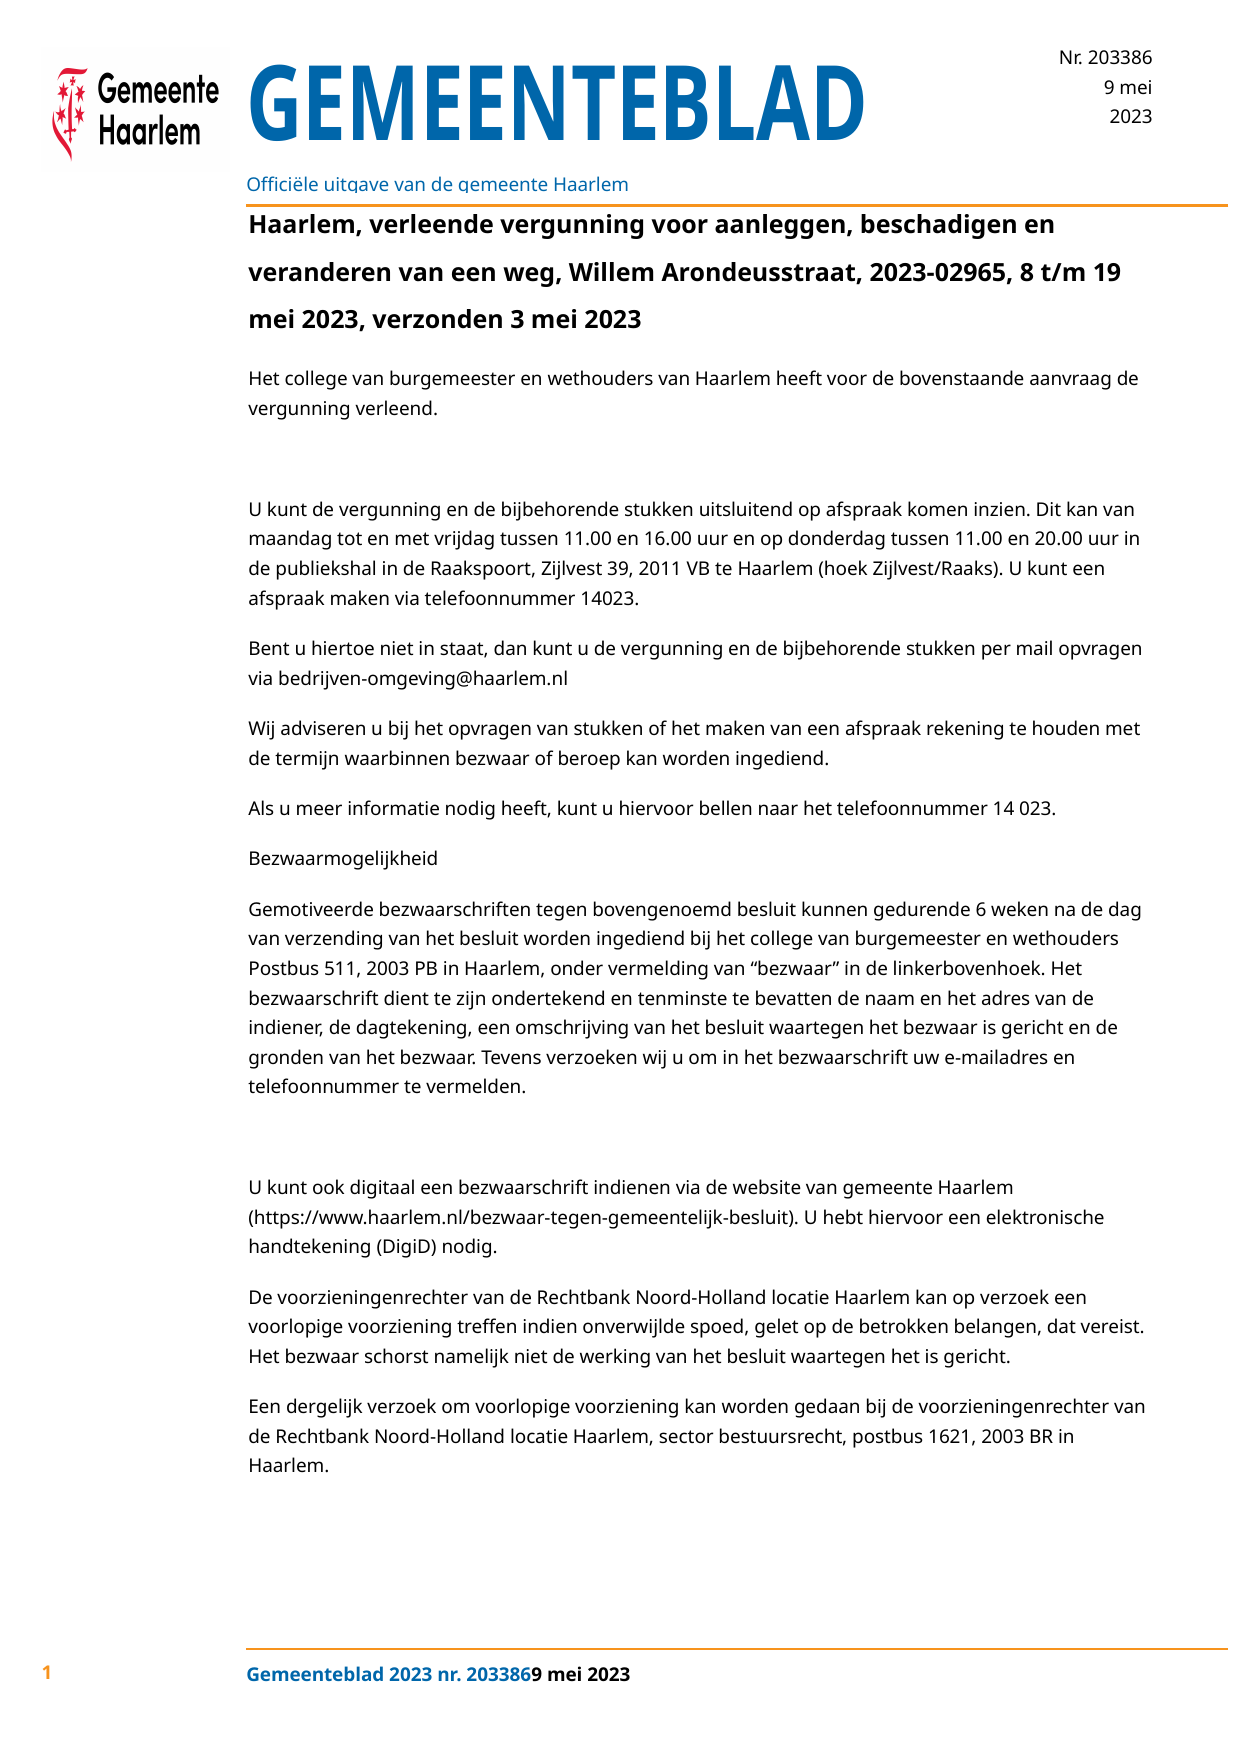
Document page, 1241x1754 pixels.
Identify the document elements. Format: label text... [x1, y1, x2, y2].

text De voorzieningenrechter van de Rechtbank Noord-Holland locatie Haarlem kan op verzoek een voorlopige voorziening treffen indien onverwijlde spoed, gelet op de betrokken belangen, dat vereist. Het bezwaar schorst namelijk niet de werking van het besluit waartegen het is gericht. [248, 1284, 1152, 1369]
text U kunt de vergunning en de bijbehorende stukken uitsluitend op afspraak komen inzien. Dit kan van maandag tot en met vrijdag tussen 11.00 en 16.00 uur en op donderdag tussen 11.00 en 20.00 uur in de publiekshal in de Raakspoort, Zijlvest 39, 2011 VB te Haarlem (hoek Zijlvest/Raaks). U kunt een afspraak maken via telefoonnummer 14023. [248, 496, 1152, 610]
text Wij adviseren u bij het opvragen van stukken of het maken van een afspraak rekening te houden met de termijn waarbinnen bezwaar of beroep kan worden ingediend. [248, 715, 1152, 770]
text Bent u hiertoe niet in staat, dan kunt u de vergunning en de bijbehorende stukken per mail opvragen via bedrijven-omgeving@haarlem.nl [248, 635, 1152, 690]
text Bezwaarmogelijkheid [248, 846, 1152, 871]
text Als u meer informatie nodig heeft, kunt u hiervoor bellen naar het telefoonnummer 14 023. [248, 795, 1152, 821]
text Het college van burgemeester en wethouders van Haarlem heeft voor de bovenstaande aanvraag de vergunning verleend. [248, 366, 1152, 421]
picture [41, 47, 231, 172]
text Haarlem, verleende vergunning voor aanleggen, beschadigen en veranderen van een weg, Willem Arondeusstraat, 2023-02965, 8 t/m 19 mei 2023, verzonden 3 mei 2023 [248, 207, 1152, 336]
text Gemotiveerde bezwaarschriften tegen bovengenoemd besluit kunnen gedurende 6 weken na de dag van verzending van het besluit worden ingediend bij het college van burgemeester en wethouders Postbus 511, 2003 PB in Haarlem, onder vermelding van “bezwaar” in de linkerbovenhoek. Het bezwaarschrift dient te zijn ondertekend en tenminste te bevatten de naam en het adres van de indiener, de dagtekening, een omschrijving van het besluit waartegen het bezwaar is gericht en de gronden van het bezwaar. Tevens verzoeken wij u om in het bezwaarschrift uw e-mailadres en telefoonnummer te vermelden. [248, 896, 1152, 1099]
text Een dergelijk verzoek om voorlopige voorziening kan worden gedaan bij de voorzieningenrechter van de Rechtbank Noord-Holland locatie Haarlem, sector bestuursrecht, postbus 1621, 2003 BR in Haarlem. [248, 1393, 1152, 1478]
text U kunt ook digitaal een bezwaarschrift indienen via de website van gemeente Haarlem (https://www.haarlem.nl/bezwaar-tegen-gemeentelijk-besluit). U hebt hiervoor een elektronische handtekening (DigiD) nodig. [248, 1174, 1152, 1259]
